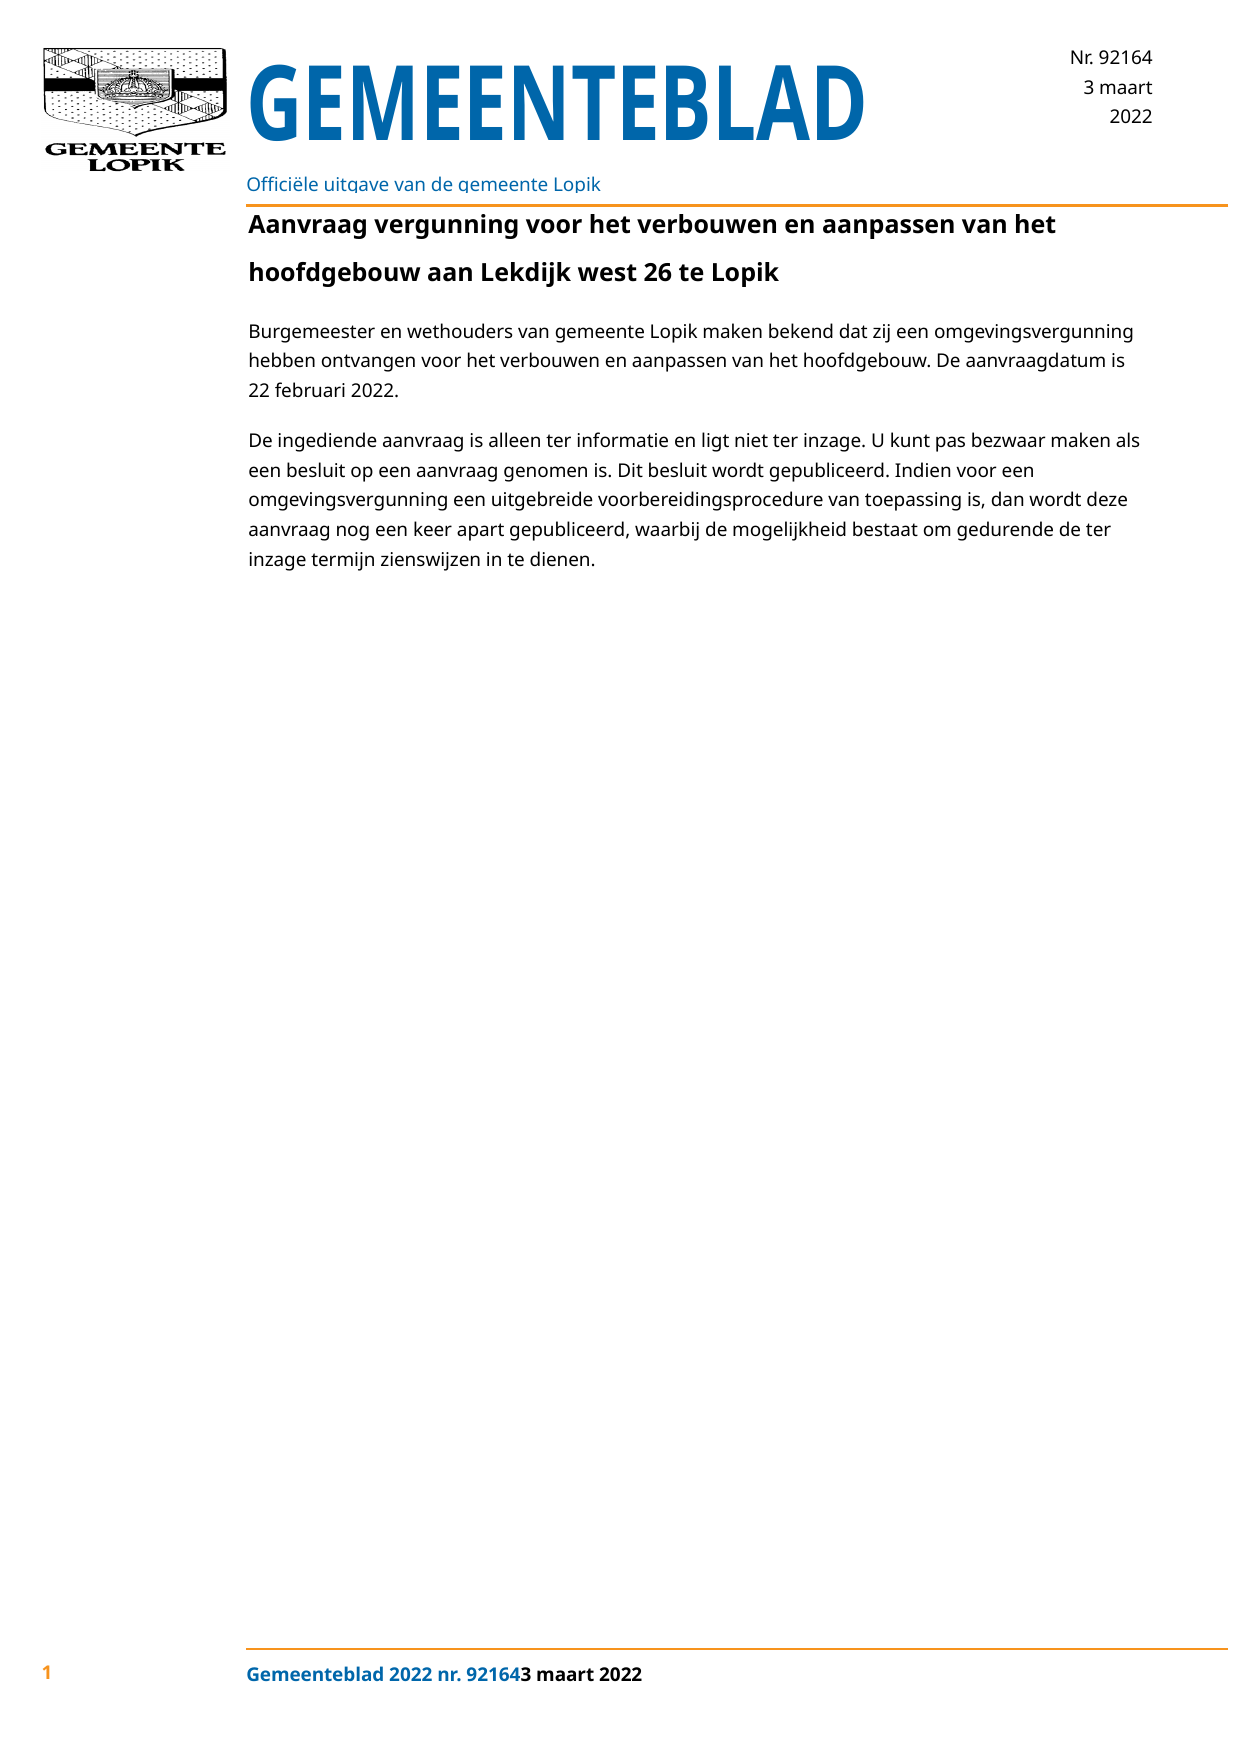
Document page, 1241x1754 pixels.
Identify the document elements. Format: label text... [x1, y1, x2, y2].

picture [41, 47, 231, 172]
text Burgemeester en wethouders van gemeente Lopik maken bekend dat zij een omgevingsvergunning hebben ontvangen voor het verbouwen en aanpassen van het hoofdgebouw. De aanvraagdatum is 22 februari 2022. [248, 318, 1152, 403]
text De ingediende aanvraag is alleen ter informatie en ligt niet ter inzage. U kunt pas bezwaar maken als een besluit op een aanvraag genomen is. Dit besluit wordt gepubliceerd. Indien voor een omgevingsvergunning een uitgebreide voorbereidingsprocedure van toepassing is, dan wordt deze aanvraag nog een keer apart gepubliceerd, waarbij de mogelijkheid bestaat om gedurende de ter inzage termijn zienswijzen in te dienen. [248, 427, 1152, 572]
text Aanvraag vergunning voor het verbouwen en aanpassen van het hoofdgebouw aan Lekdijk west 26 te Lopik [248, 207, 1152, 288]
